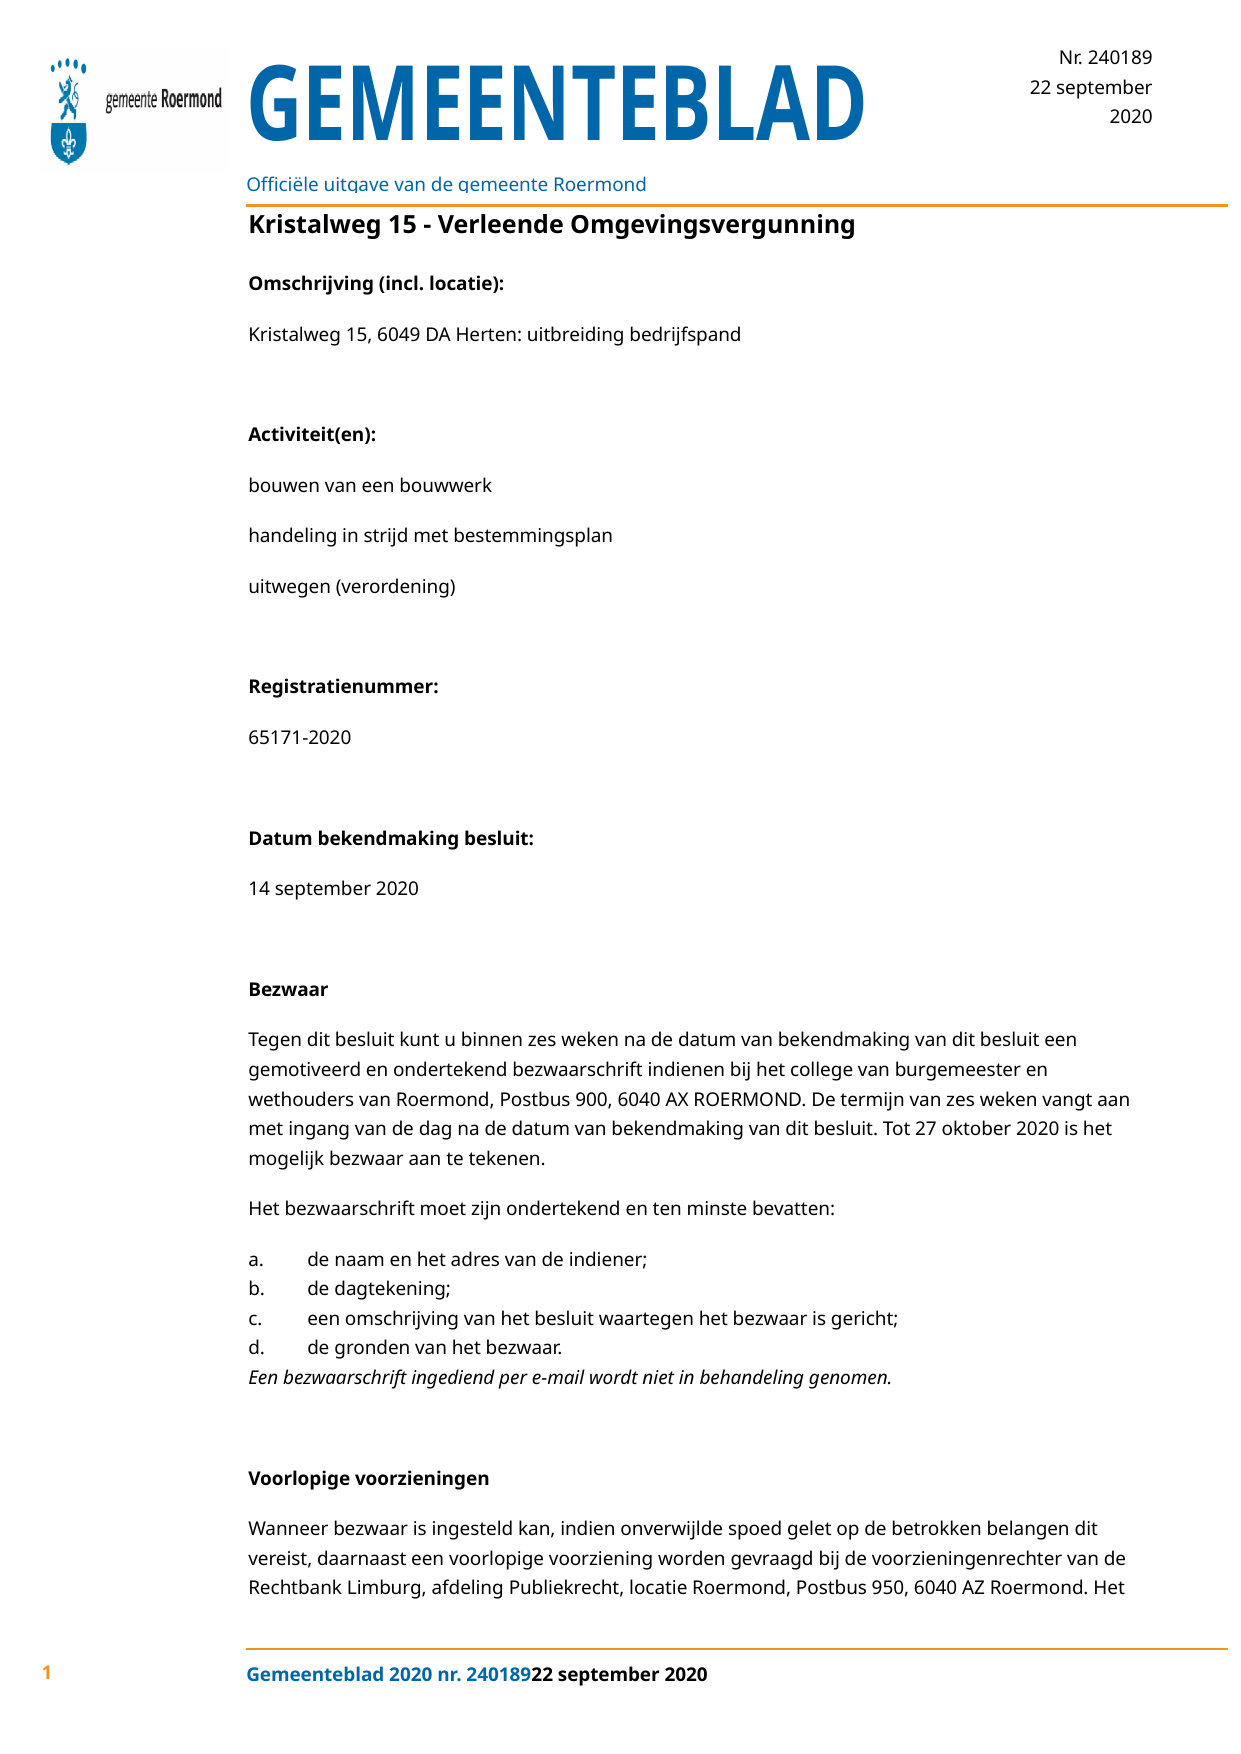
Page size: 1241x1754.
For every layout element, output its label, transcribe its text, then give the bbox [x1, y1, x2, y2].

text Een bezwaarschrift ingediend per e-mail wordt niet in behandeling genomen. [248, 1364, 1152, 1390]
text Wanneer bezwaar is ingesteld kan, indien onverwijlde spoed gelet op de betrokken belangen dit vereist, daarnaast een voorlopige voorziening worden gevraagd bij de voorzieningenrechter van de Rechtbank Limburg, afdeling Publiekrecht, locatie Roermond, Postbus 950, 6040 AZ Roermond. Het [248, 1515, 1152, 1600]
text Kristalweg 15, 6049 DA Herten: uitbreiding bedrijfspand [248, 321, 1152, 346]
text 14 september 2020 [248, 875, 1152, 901]
text Datum bekendmaking besluit: [248, 825, 1152, 851]
text Kristalweg 15 - Verleende Omgevingsvergunning [248, 207, 1152, 241]
text Het bezwaarschrift moet zijn ondertekend en ten minste bevatten: [248, 1195, 1152, 1221]
text handeling in strijd met bestemmingsplan [248, 522, 1152, 548]
list de gronden van het bezwaar. [248, 1334, 1152, 1360]
text Bezwaar [248, 976, 1152, 1002]
list de dagtekening; [248, 1275, 1152, 1301]
text uitwegen (verordening) [248, 573, 1152, 598]
text bouwen van een bouwwerk [248, 472, 1152, 498]
text Voorlopige voorzieningen [248, 1465, 1152, 1491]
list de naam en het adres van de indiener; [248, 1246, 1152, 1271]
text Activiteit(en): [248, 422, 1152, 447]
picture [41, 47, 231, 172]
text 65171-2020 [248, 724, 1152, 750]
text Registratienummer: [248, 674, 1152, 699]
list een omschrijving van het besluit waartegen het bezwaar is gericht; [248, 1305, 1152, 1331]
text Tegen dit besluit kunt u binnen zes weken na de datum van bekendmaking van dit besluit een gemotiveerd en ondertekend bezwaarschrift indienen bij het college van burgemeester en wethouders van Roermond, Postbus 900, 6040 AX ROERMOND. De termijn van zes weken vangt aan met ingang van de dag na de datum van bekendmaking van dit besluit. Tot 27 oktober 2020 is het mogelijk bezwaar aan te tekenen. [248, 1027, 1152, 1171]
text Omschrijving (incl. locatie): [248, 270, 1152, 296]
